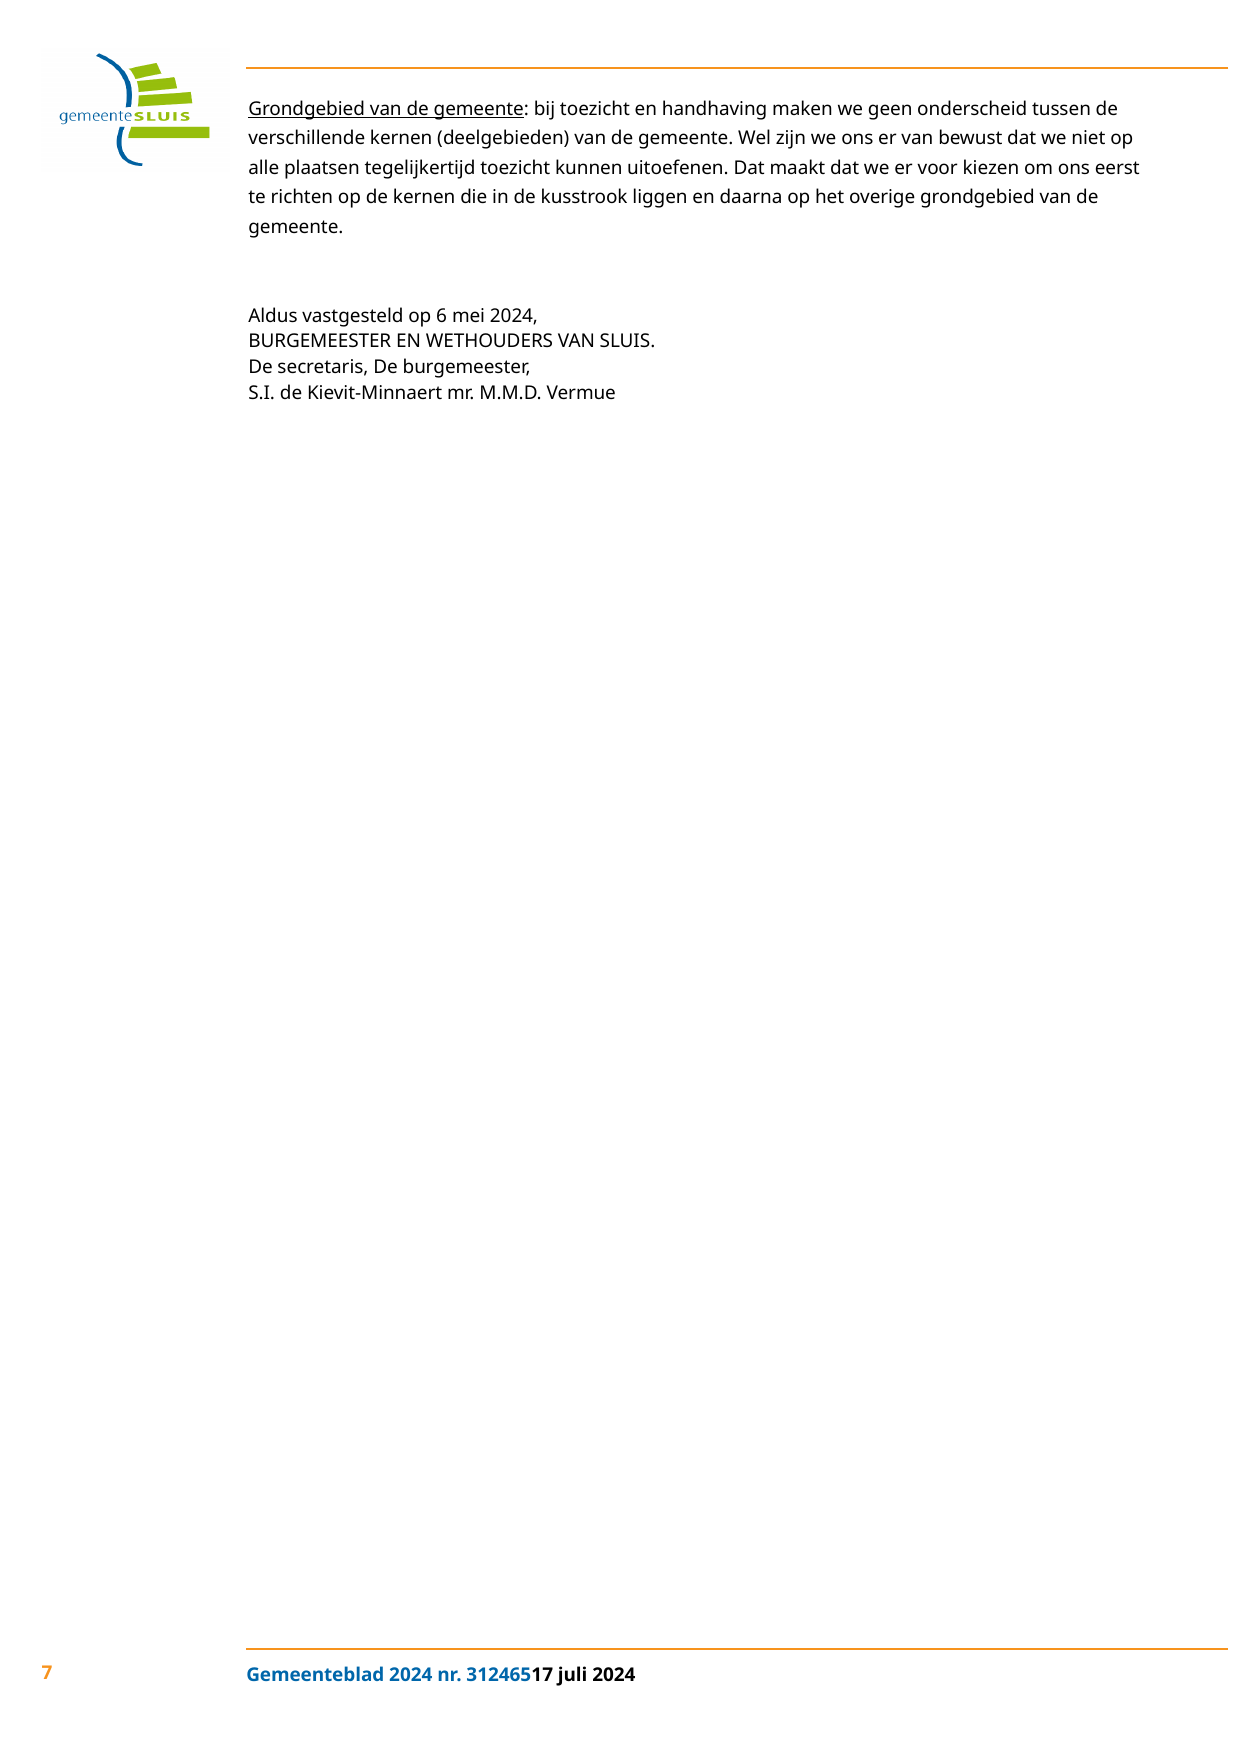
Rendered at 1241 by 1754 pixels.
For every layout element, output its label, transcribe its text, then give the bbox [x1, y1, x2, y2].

picture [41, 47, 231, 172]
text Grondgebied van de gemeente: bij toezicht en handhaving maken we geen onderscheid tussen de verschillende kernen (deelgebieden) van de gemeente. Wel zijn we ons er van bewust dat we niet op alle plaatsen tegelijkertijd toezicht kunnen uitoefenen. Dat maakt dat we er voor kiezen om ons eerst te richten op de kernen die in de kusstrook liggen en daarna op het overige grondgebied van de gemeente. [248, 95, 1152, 239]
text BURGEMEESTER EN WETHOUDERS VAN SLUIS. [248, 328, 1152, 353]
text S.I. de Kievit-Minnaert mr. M.M.D. Vermue [248, 379, 1152, 405]
text De secretaris, De burgemeester, [248, 353, 1152, 379]
text Aldus vastgesteld op 6 mei 2024, [248, 302, 1152, 328]
